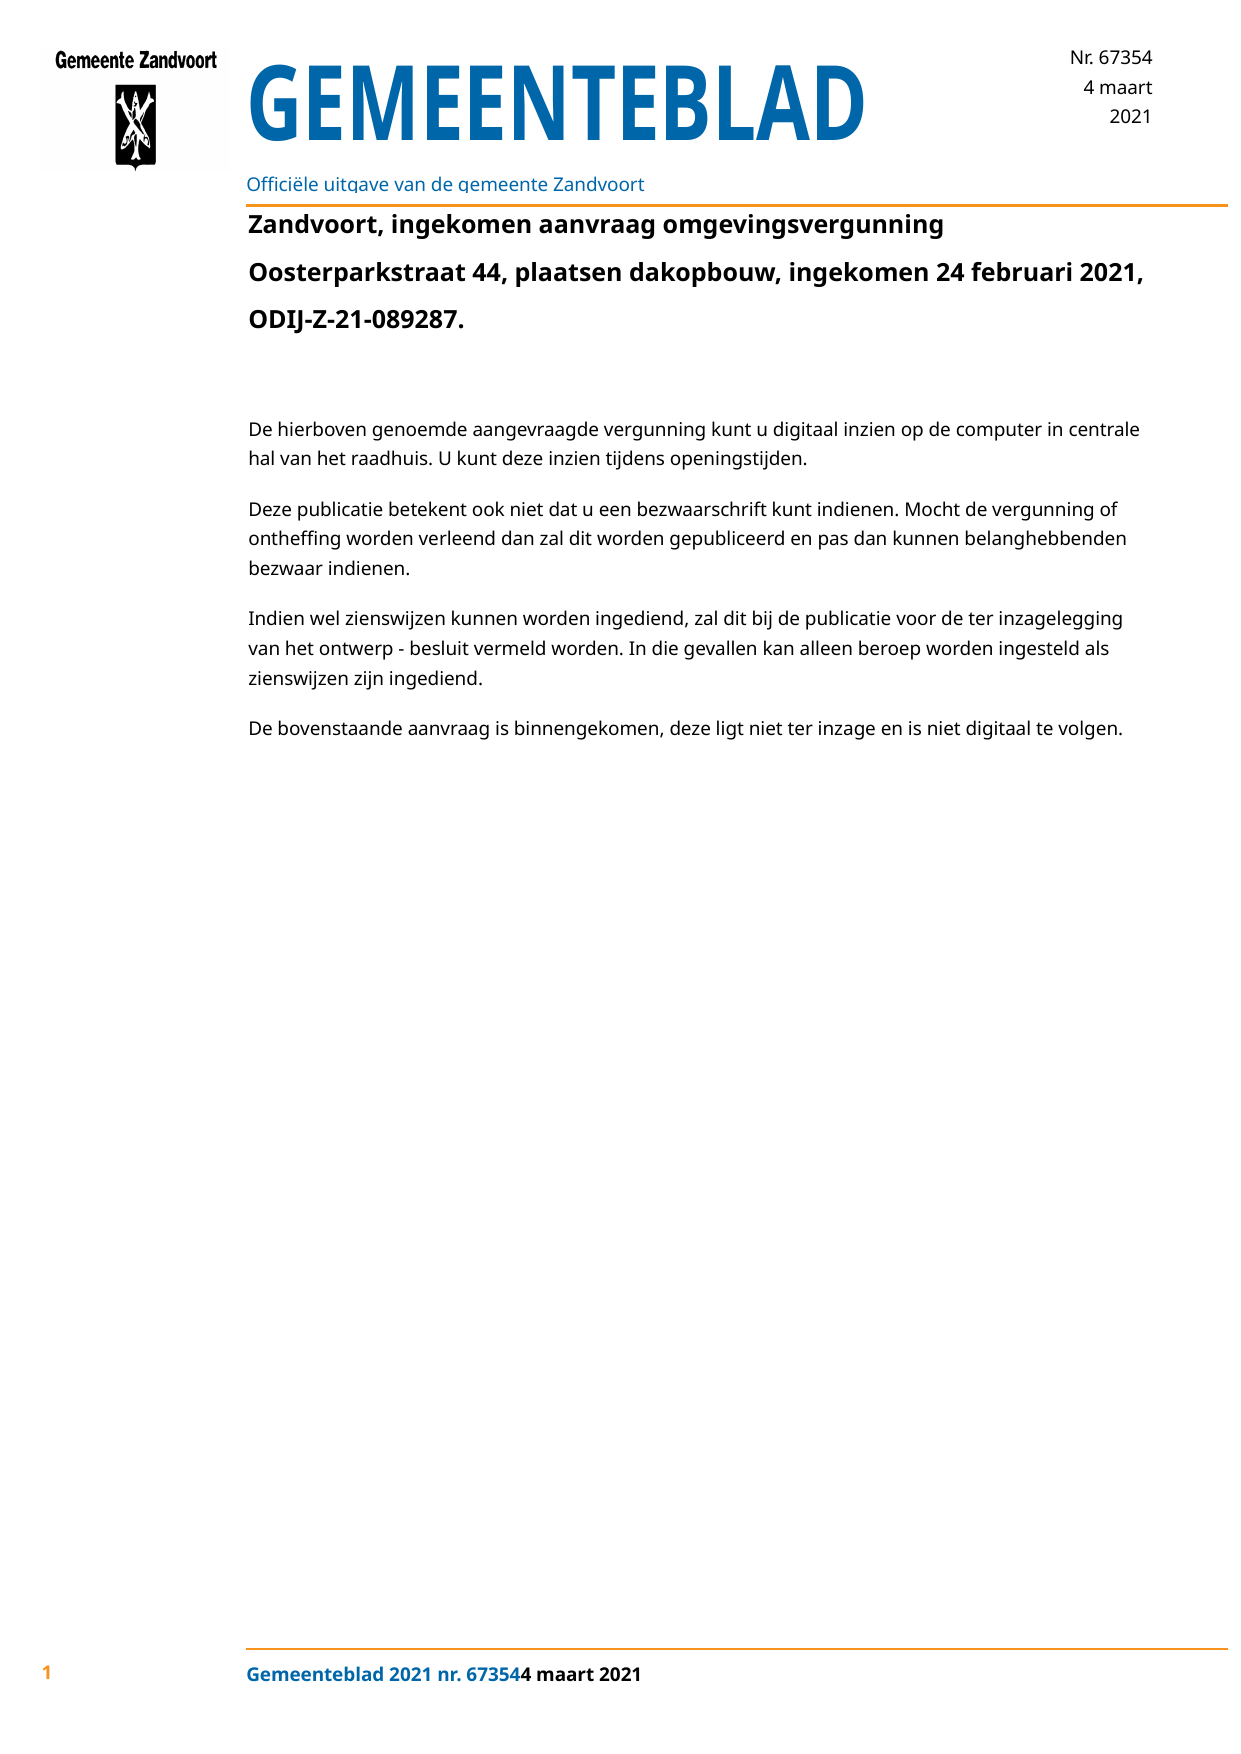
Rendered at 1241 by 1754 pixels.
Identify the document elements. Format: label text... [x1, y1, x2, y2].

text Indien wel zienswijzen kunnen worden ingediend, zal dit bij de publicatie voor de ter inzagelegging van het ontwerp - besluit vermeld worden. In die gevallen kan alleen beroep worden ingesteld als zienswijzen zijn ingediend. [248, 606, 1152, 690]
picture [41, 47, 231, 172]
text Zandvoort, ingekomen aanvraag omgevingsvergunning Oosterparkstraat 44, plaatsen dakopbouw, ingekomen 24 februari 2021, ODIJ-Z-21-089287. [248, 207, 1152, 336]
text De bovenstaande aanvraag is binnengekomen, deze ligt niet ter inzage en is niet digitaal te volgen. [248, 715, 1152, 741]
text Deze publicatie betekent ook niet dat u een bezwaarschrift kunt indienen. Mocht de vergunning of ontheffing worden verleend dan zal dit worden gepubliceerd en pas dan kunnen belanghebbenden bezwaar indienen. [248, 496, 1152, 581]
text De hierboven genoemde aangevraagde vergunning kunt u digitaal inzien op de computer in centrale hal van het raadhuis. U kunt deze inzien tijdens openingstijden. [248, 416, 1152, 471]
